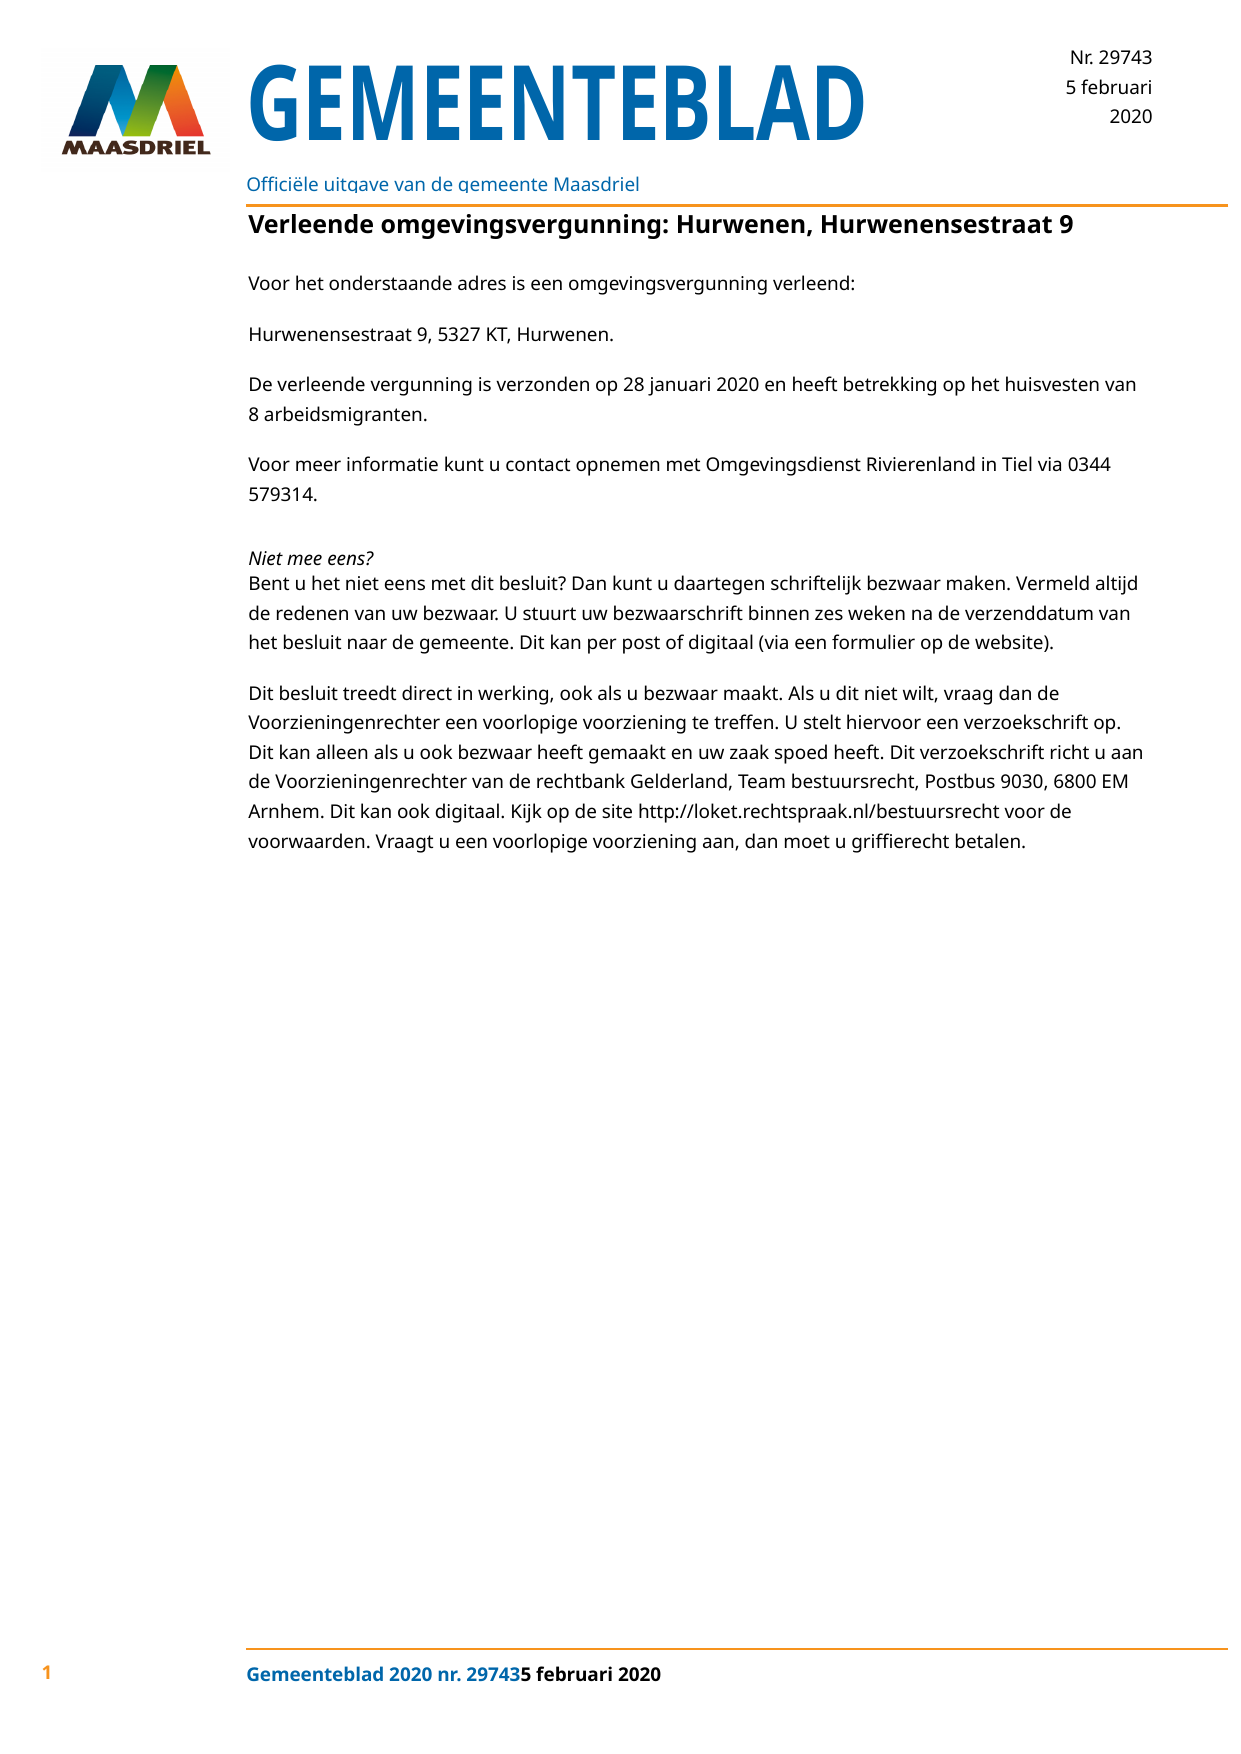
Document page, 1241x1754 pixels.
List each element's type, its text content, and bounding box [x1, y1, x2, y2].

text Voor meer informatie kunt u contact opnemen met Omgevingsdienst Rivierenland in Tiel via 0344 579314. [248, 451, 1152, 506]
text De verleende vergunning is verzonden op 28 januari 2020 en heeft betrekking op het huisvesten van 8 arbeidsmigranten. [248, 371, 1152, 426]
text Niet mee eens? [248, 545, 1152, 570]
text Bent u het niet eens met dit besluit? Dan kunt u daartegen schriftelijk bezwaar maken. Vermeld altijd de redenen van uw bezwaar. U stuurt uw bezwaarschrift binnen zes weken na de verzenddatum van het besluit naar de gemeente. Dit kan per post of digitaal (via een formulier op de website). [248, 570, 1152, 655]
text Dit besluit treedt direct in werking, ook als u bezwaar maakt. Als u dit niet wilt, vraag dan de Voorzieningenrechter een voorlopige voorziening te treffen. U stelt hiervoor een verzoekschrift op. Dit kan alleen als u ook bezwaar heeft gemaakt en uw zaak spoed heeft. Dit verzoekschrift richt u aan de Voorzieningenrechter van de rechtbank Gelderland, Team bestuursrecht, Postbus 9030, 6800 EM Arnhem. Dit kan ook digitaal. Kijk op de site http://loket.rechtspraak.nl/bestuursrecht voor de voorwaarden. Vraagt u een voorlopige voorziening aan, dan moet u griffierecht betalen. [248, 680, 1152, 854]
picture [41, 47, 231, 172]
text Verleende omgevingsvergunning: Hurwenen, Hurwenensestraat 9 [248, 207, 1152, 241]
text Hurwenensestraat 9, 5327 KT, Hurwenen. [248, 321, 1152, 346]
text Voor het onderstaande adres is een omgevingsvergunning verleend: [248, 270, 1152, 296]
